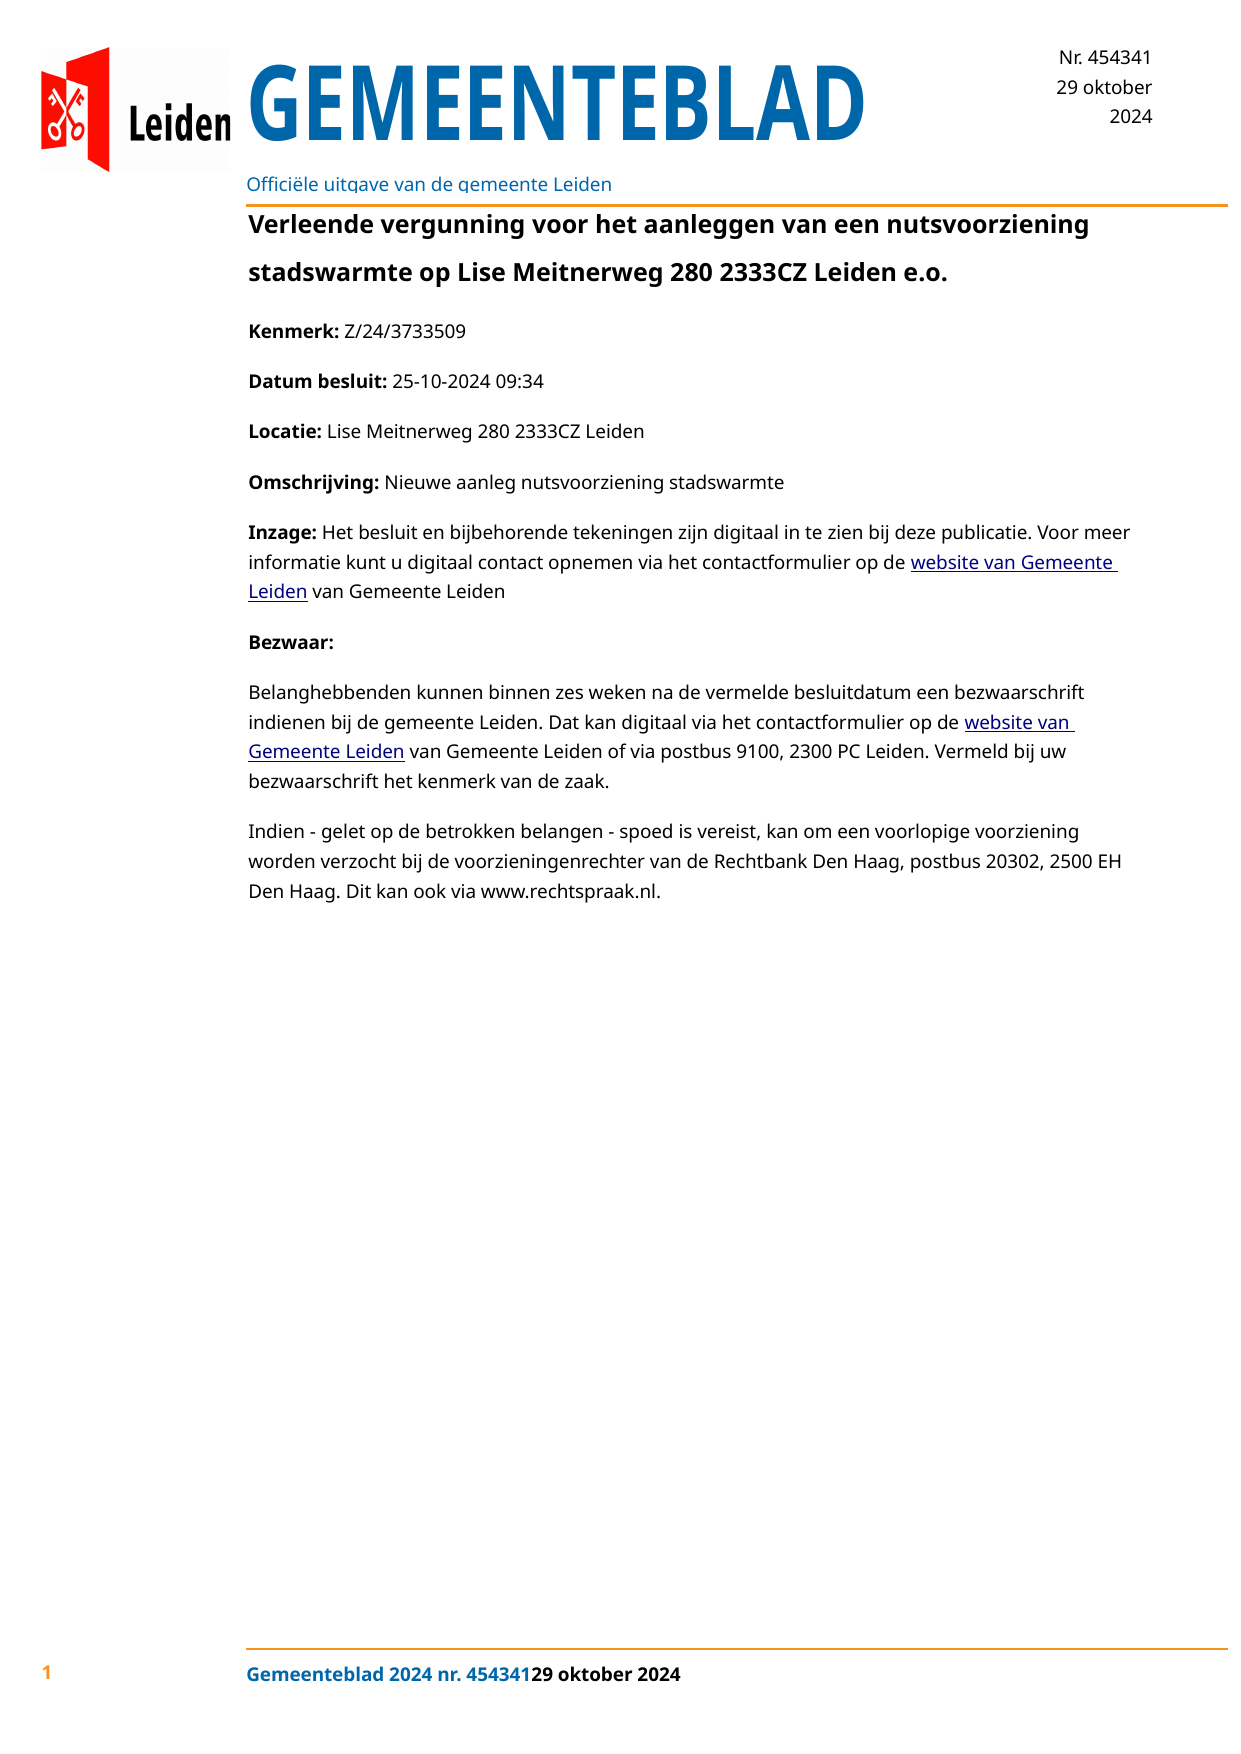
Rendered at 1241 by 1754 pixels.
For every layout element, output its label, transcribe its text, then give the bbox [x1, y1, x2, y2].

text Locatie: Lise Meitnerweg 280 2333CZ Leiden [248, 419, 1152, 444]
text Verleende vergunning voor het aanleggen van een nutsvoorziening stadswarmte op Lise Meitnerweg 280 2333CZ Leiden e.o. [248, 207, 1152, 288]
text Kenmerk: Z/24/3733509 [248, 318, 1152, 344]
text Belanghebbenden kunnen binnen zes weken na de vermelde besluitdatum een bezwaarschrift indienen bij de gemeente Leiden. Dat kan digitaal via het contactformulier op de website van Gemeente Leiden van Gemeente Leiden of via postbus 9100, 2300 PC Leiden. Vermeld bij uw bezwaarschrift het kenmerk van de zaak. [248, 679, 1152, 794]
text Datum besluit: 25-10-2024 09:34 [248, 368, 1152, 394]
picture [41, 47, 231, 172]
text Bezwaar: [248, 629, 1152, 655]
text Inzage: Het besluit en bijbehorende tekeningen zijn digitaal in te zien bij deze publicatie. Voor meer informatie kunt u digitaal contact opnemen via het contactformulier op de website van Gemeente Leiden van Gemeente Leiden [248, 519, 1152, 604]
text Indien - gelet op de betrokken belangen - spoed is vereist, kan om een voorlopige voorziening worden verzocht bij de voorzieningenrechter van de Rechtbank Den Haag, postbus 20302, 2500 EH Den Haag. Dit kan ook via www.rechtspraak.nl. [248, 819, 1152, 904]
text Omschrijving: Nieuwe aanleg nutsvoorziening stadswarmte [248, 469, 1152, 495]
